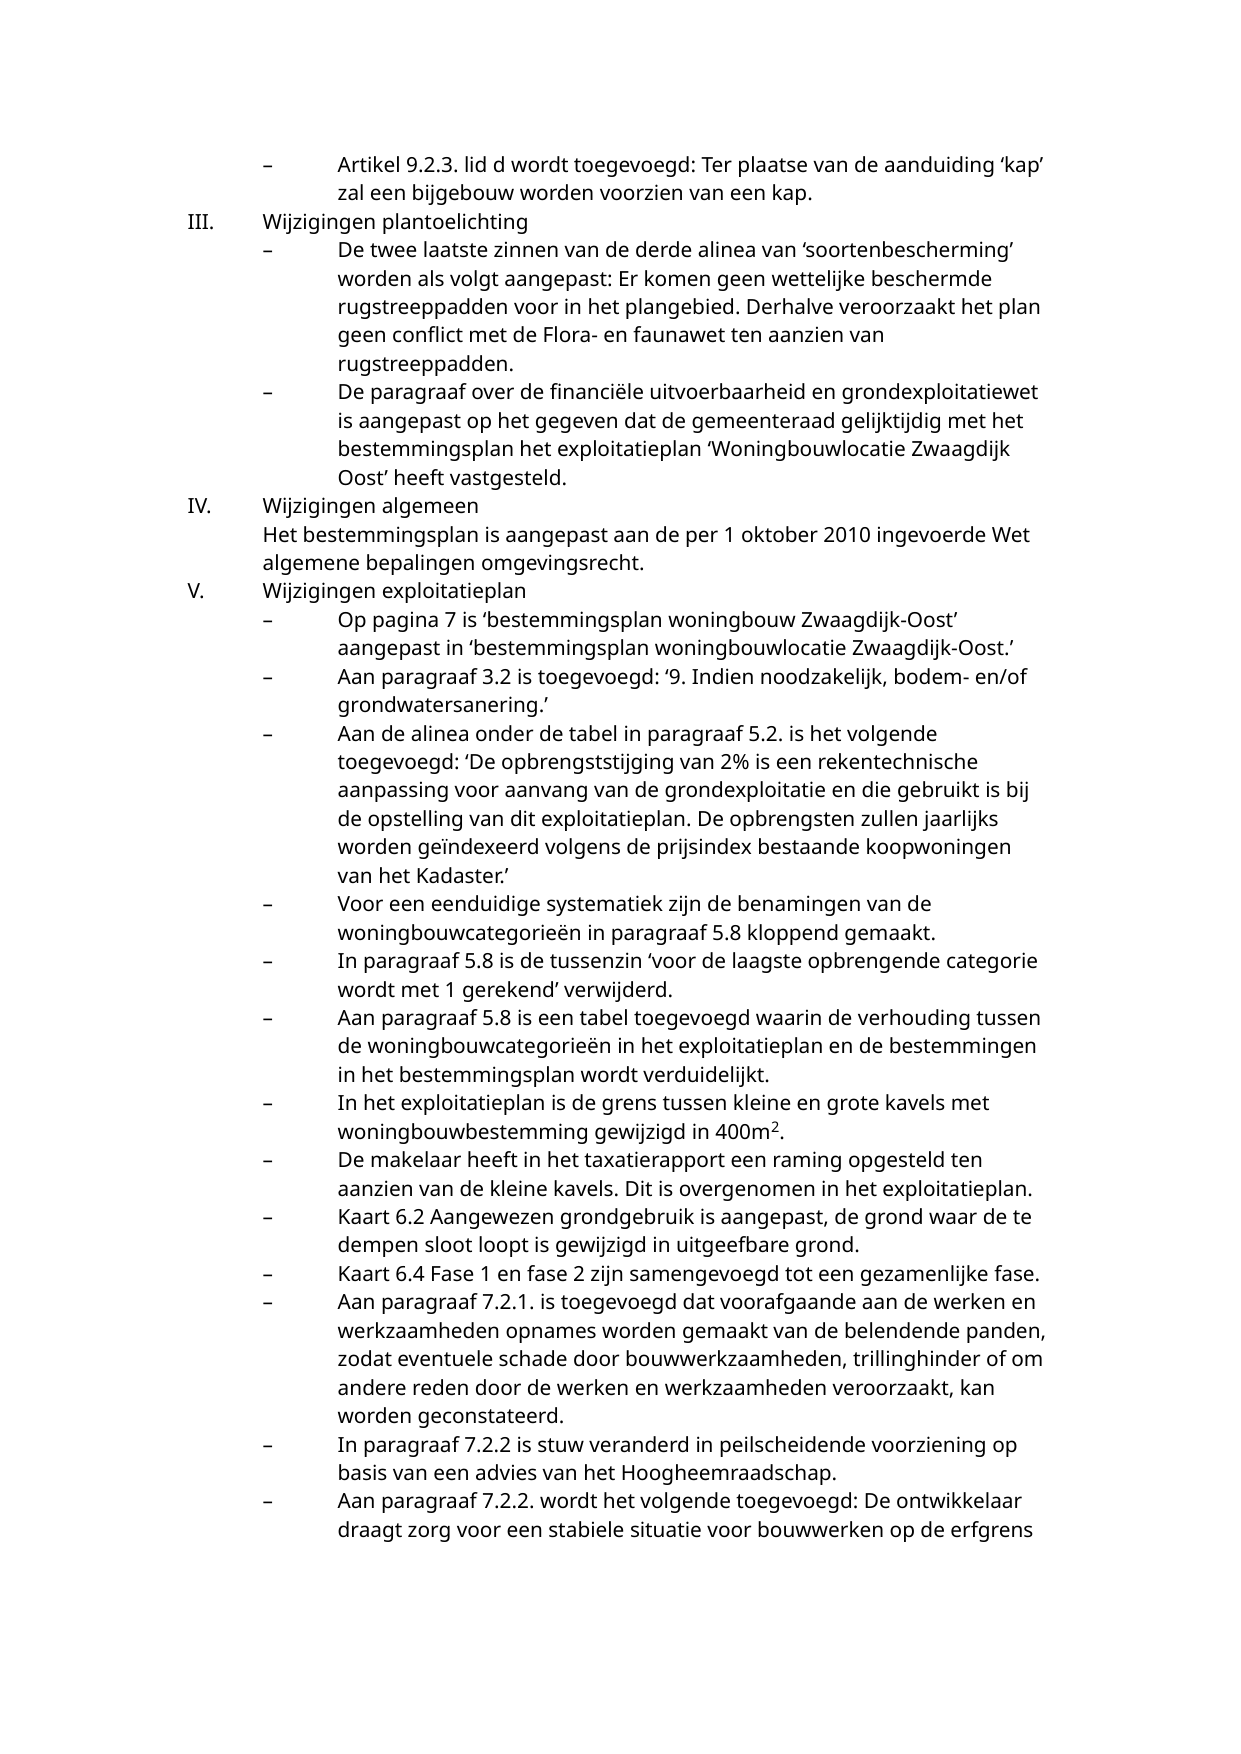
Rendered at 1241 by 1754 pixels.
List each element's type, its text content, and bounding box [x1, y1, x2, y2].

list De twee laatste zinnen van de derde alinea van ‘soortenbescherming’ worden als volgt aangepast: Er komen geen wettelijke beschermde rugstreeppadden voor in het plangebied. Derhalve veroorzaakt het plan geen conflict met de Flora- en faunawet ten aanzien van rugstreeppadden. [262, 235, 1053, 377]
list Kaart 6.4 Fase 1 en fase 2 zijn samengevoegd tot een gezamenlijke fase. [262, 1259, 1053, 1287]
list Aan paragraaf 7.2.2. wordt het volgende toegevoegd: De ontwikkelaar draagt zorg voor een stabiele situatie voor bouwwerken op de erfgrens [262, 1487, 1053, 1543]
list Wijzigingen exploitatieplan [187, 577, 1053, 605]
list Wijzigingen algemeen [187, 491, 1053, 520]
list Artikel 9.2.3. lid d wordt toegevoegd: Ter plaatse van de aanduiding ‘kap’ zal een bijgebouw worden voorzien van een kap. [262, 150, 1053, 207]
list Aan paragraaf 7.2.1. is toegevoegd dat voorafgaande aan de werken en werkzaamheden opnames worden gemaakt van de belendende panden, zodat eventuele schade door bouwwerkzaamheden, trillinghinder of om andere reden door de werken en werkzaamheden veroorzaakt, kan worden geconstateerd. [262, 1287, 1053, 1430]
list In paragraaf 7.2.2 is stuw veranderd in peilscheidende voorziening op basis van een advies van het Hoogheemraadschap. [262, 1430, 1053, 1487]
list Op pagina 7 is ‘bestemmingsplan woningbouw Zwaagdijk-Oost’ aangepast in ‘bestemmingsplan woningbouwlocatie Zwaagdijk-Oost.’ [262, 605, 1053, 662]
list Aan de alinea onder de tabel in paragraaf 5.2. is het volgende toegevoegd: ‘De opbrengststijging van 2% is een rekentechnische aanpassing voor aanvang van de grondexploitatie en die gebruikt is bij de opstelling van dit exploitatieplan. De opbrengsten zullen jaarlijks worden geïndexeerd volgens de prijsindex bestaande koopwoningen van het Kadaster.’ [262, 719, 1053, 889]
list Kaart 6.2 Aangewezen grondgebruik is aangepast, de grond waar de te dempen sloot loopt is gewijzigd in uitgeefbare grond. [262, 1202, 1053, 1259]
list In het exploitatieplan is de grens tussen kleine en grote kavels met woningbouwbestemming gewijzigd in 400m2. [262, 1088, 1053, 1145]
list Voor een eenduidige systematiek zijn de benamingen van de woningbouwcategorieën in paragraaf 5.8 kloppend gemaakt. [262, 889, 1053, 946]
list In paragraaf 5.8 is de tussenzin ‘voor de laagste opbrengende categorie wordt met 1 gerekend’ verwijderd. [262, 946, 1053, 1003]
list De paragraaf over de financiële uitvoerbaarheid en grondexploitatiewet is aangepast op het gegeven dat de gemeenteraad gelijktijdig met het bestemmingsplan het exploitatieplan ‘Woningbouwlocatie Zwaagdijk Oost’ heeft vastgesteld. [262, 377, 1053, 491]
list De makelaar heeft in het taxatierapport een raming opgesteld ten aanzien van de kleine kavels. Dit is overgenomen in het exploitatieplan. [262, 1145, 1053, 1202]
list Het bestemmingsplan is aangepast aan de per 1 oktober 2010 ingevoerde Wet algemene bepalingen omgevingsrecht. [187, 520, 1053, 577]
list Wijzigingen plantoelichting [187, 207, 1053, 235]
list Aan paragraaf 5.8 is een tabel toegevoegd waarin de verhouding tussen de woningbouwcategorieën in het exploitatieplan en de bestemmingen in het bestemmingsplan wordt verduidelijkt. [262, 1003, 1053, 1088]
list Aan paragraaf 3.2 is toegevoegd: ‘9. Indien noodzakelijk, bodem- en/of grondwatersanering.’ [262, 662, 1053, 719]
